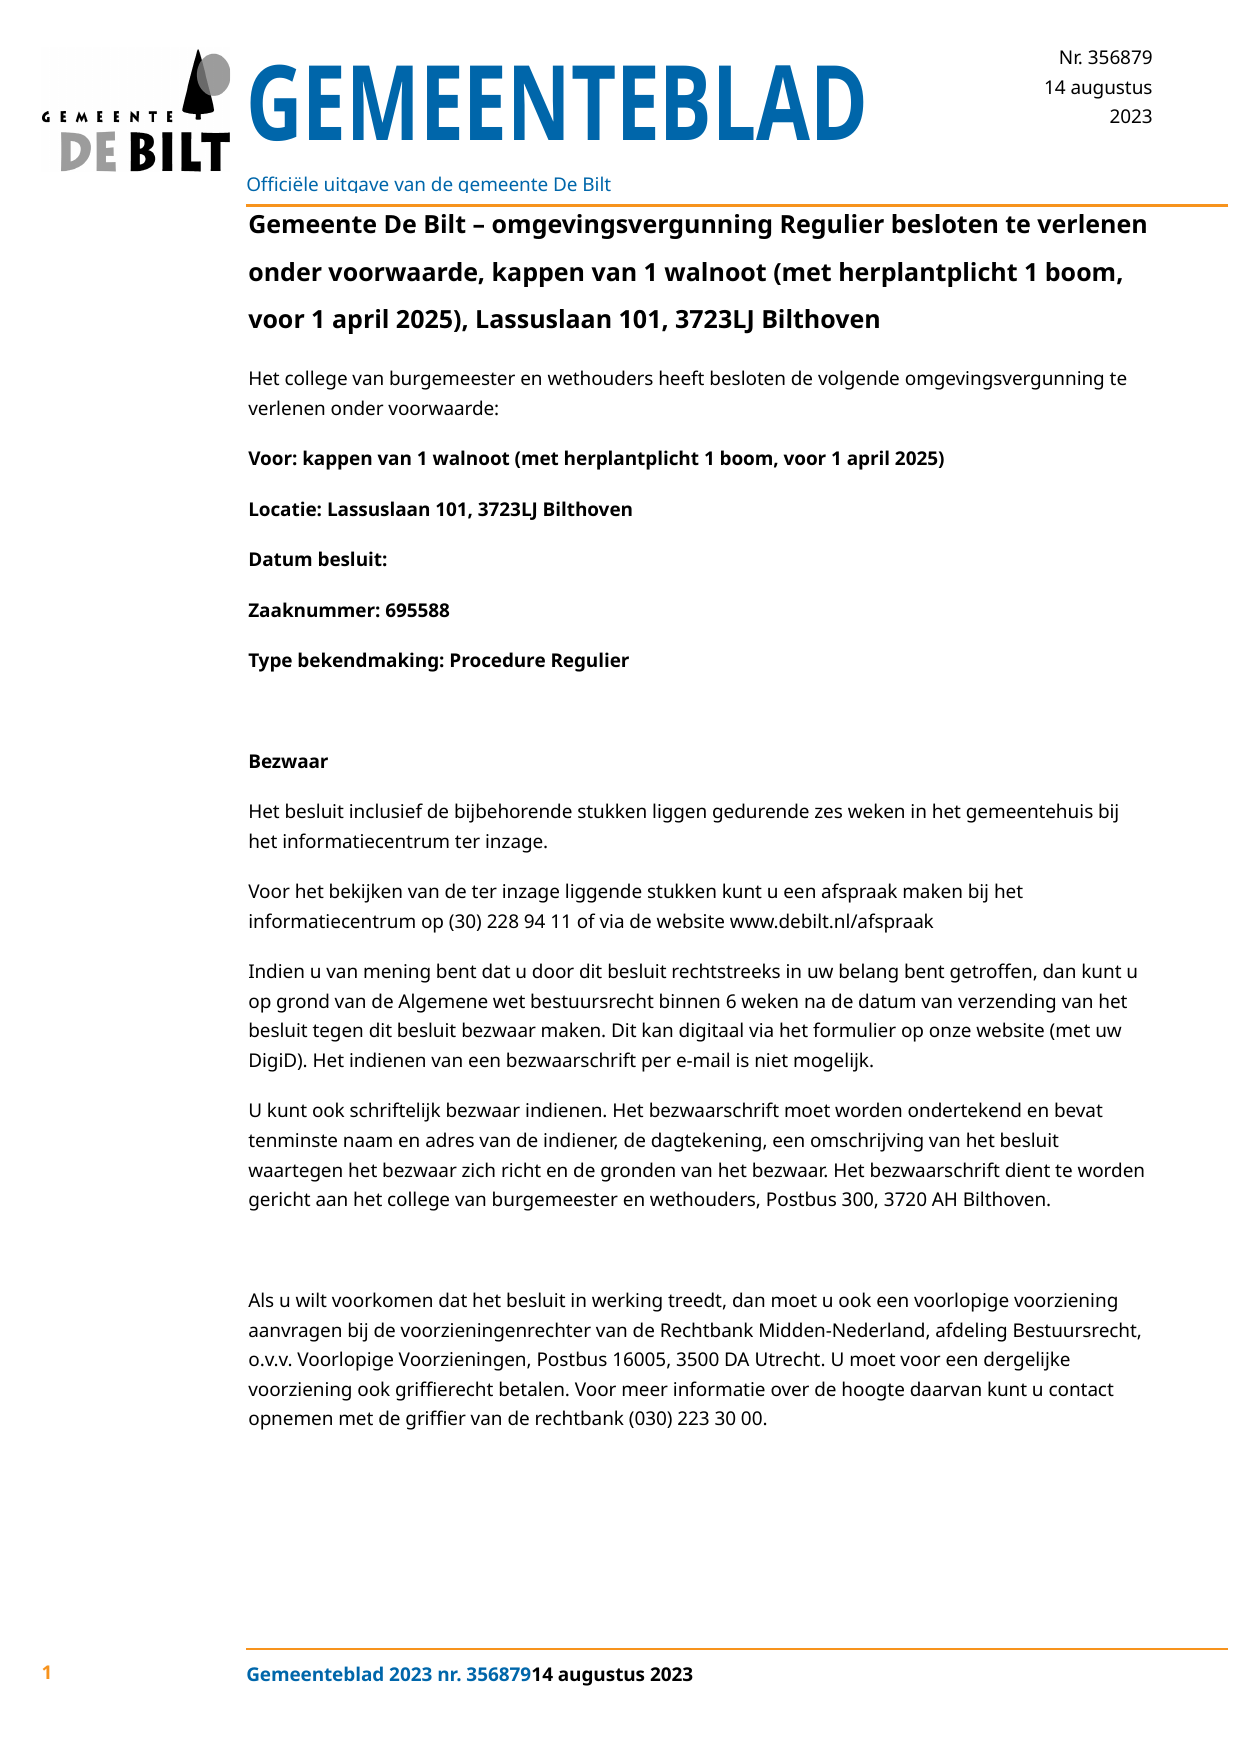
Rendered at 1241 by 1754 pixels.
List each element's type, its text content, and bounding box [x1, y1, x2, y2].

text Voor: kappen van 1 walnoot (met herplantplicht 1 boom, voor 1 april 2025) [248, 446, 1152, 471]
text Indien u van mening bent dat u door dit besluit rechtstreeks in uw belang bent getroffen, dan kunt u op grond van de Algemene wet bestuursrecht binnen 6 weken na de datum van verzending van het besluit tegen dit besluit bezwaar maken. Dit kan digitaal via het formulier op onze website (met uw DigiD). Het indienen van een bezwaarschrift per e-mail is niet mogelijk. [248, 958, 1152, 1073]
text Voor het bekijken van de ter inzage liggende stukken kunt u een afspraak maken bij het informatiecentrum op (30) 228 94 11 of via de website www.debilt.nl/afspraak [248, 878, 1152, 934]
text Datum besluit: [248, 546, 1152, 572]
text Zaaknummer: 695588 [248, 597, 1152, 622]
text Het besluit inclusief de bijbehorende stukken liggen gedurende zes weken in het gemeentehuis bij het informatiecentrum ter inzage. [248, 798, 1152, 854]
text Type bekendmaking: Procedure Regulier [248, 647, 1152, 673]
picture [41, 47, 231, 172]
text Het college van burgemeester en wethouders heeft besloten de volgende omgevingsvergunning te verlenen onder voorwaarde: [248, 366, 1152, 421]
text Als u wilt voorkomen dat het besluit in werking treedt, dan moet u ook een voorlopige voorziening aanvragen bij de voorzieningenrechter van de Rechtbank Midden-Nederland, afdeling Bestuursrecht, o.v.v. Voorlopige Voorzieningen, Postbus 16005, 3500 DA Utrecht. U moet voor een dergelijke voorziening ook griffierecht betalen. Voor meer informatie over de hoogte daarvan kunt u contact opnemen met de griffier van de rechtbank (030) 223 30 00. [248, 1287, 1152, 1431]
text Bezwaar [248, 748, 1152, 774]
text U kunt ook schriftelijk bezwaar indienen. Het bezwaarschrift moet worden ondertekend en bevat tenminste naam en adres van de indiener, de dagtekening, een omschrijving van het besluit waartegen het bezwaar zich richt en de gronden van het bezwaar. Het bezwaarschrift dient te worden gericht aan het college van burgemeester en wethouders, Postbus 300, 3720 AH Bilthoven. [248, 1098, 1152, 1212]
text Gemeente De Bilt – omgevingsvergunning Regulier besloten te verlenen onder voorwaarde, kappen van 1 walnoot (met herplantplicht 1 boom, voor 1 april 2025), Lassuslaan 101, 3723LJ Bilthoven [248, 207, 1152, 336]
text Locatie: Lassuslaan 101, 3723LJ Bilthoven [248, 496, 1152, 522]
